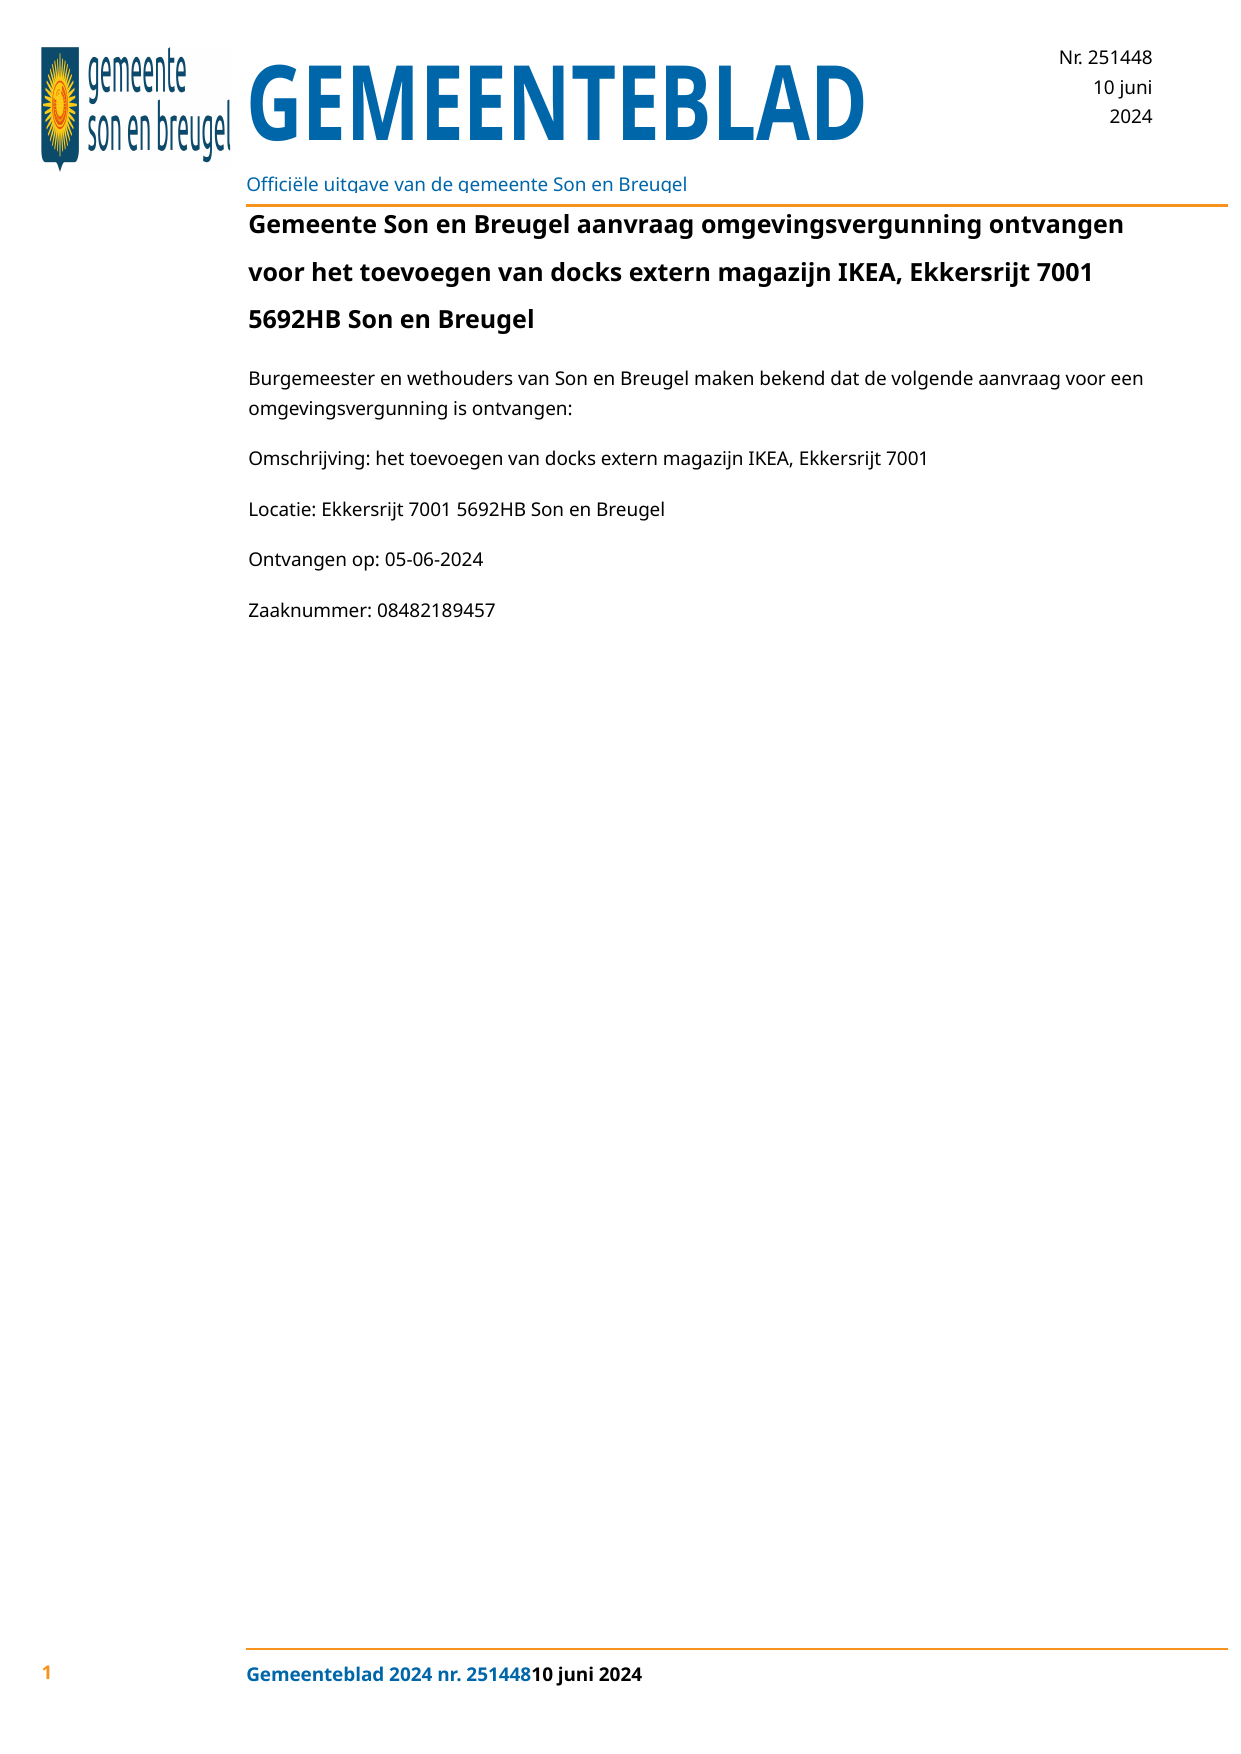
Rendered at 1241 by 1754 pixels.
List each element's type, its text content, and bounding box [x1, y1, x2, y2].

text Burgemeester en wethouders van Son en Breugel maken bekend dat de volgende aanvraag voor een omgevingsvergunning is ontvangen: [248, 366, 1152, 421]
picture [41, 47, 231, 172]
text Zaaknummer: 08482189457 [248, 597, 1152, 622]
text Gemeente Son en Breugel aanvraag omgevingsvergunning ontvangen voor het toevoegen van docks extern magazijn IKEA, Ekkersrijt 7001 5692HB Son en Breugel [248, 207, 1152, 336]
text Locatie: Ekkersrijt 7001 5692HB Son en Breugel [248, 496, 1152, 522]
text Ontvangen op: 05-06-2024 [248, 546, 1152, 572]
text Omschrijving: het toevoegen van docks extern magazijn IKEA, Ekkersrijt 7001 [248, 446, 1152, 471]
